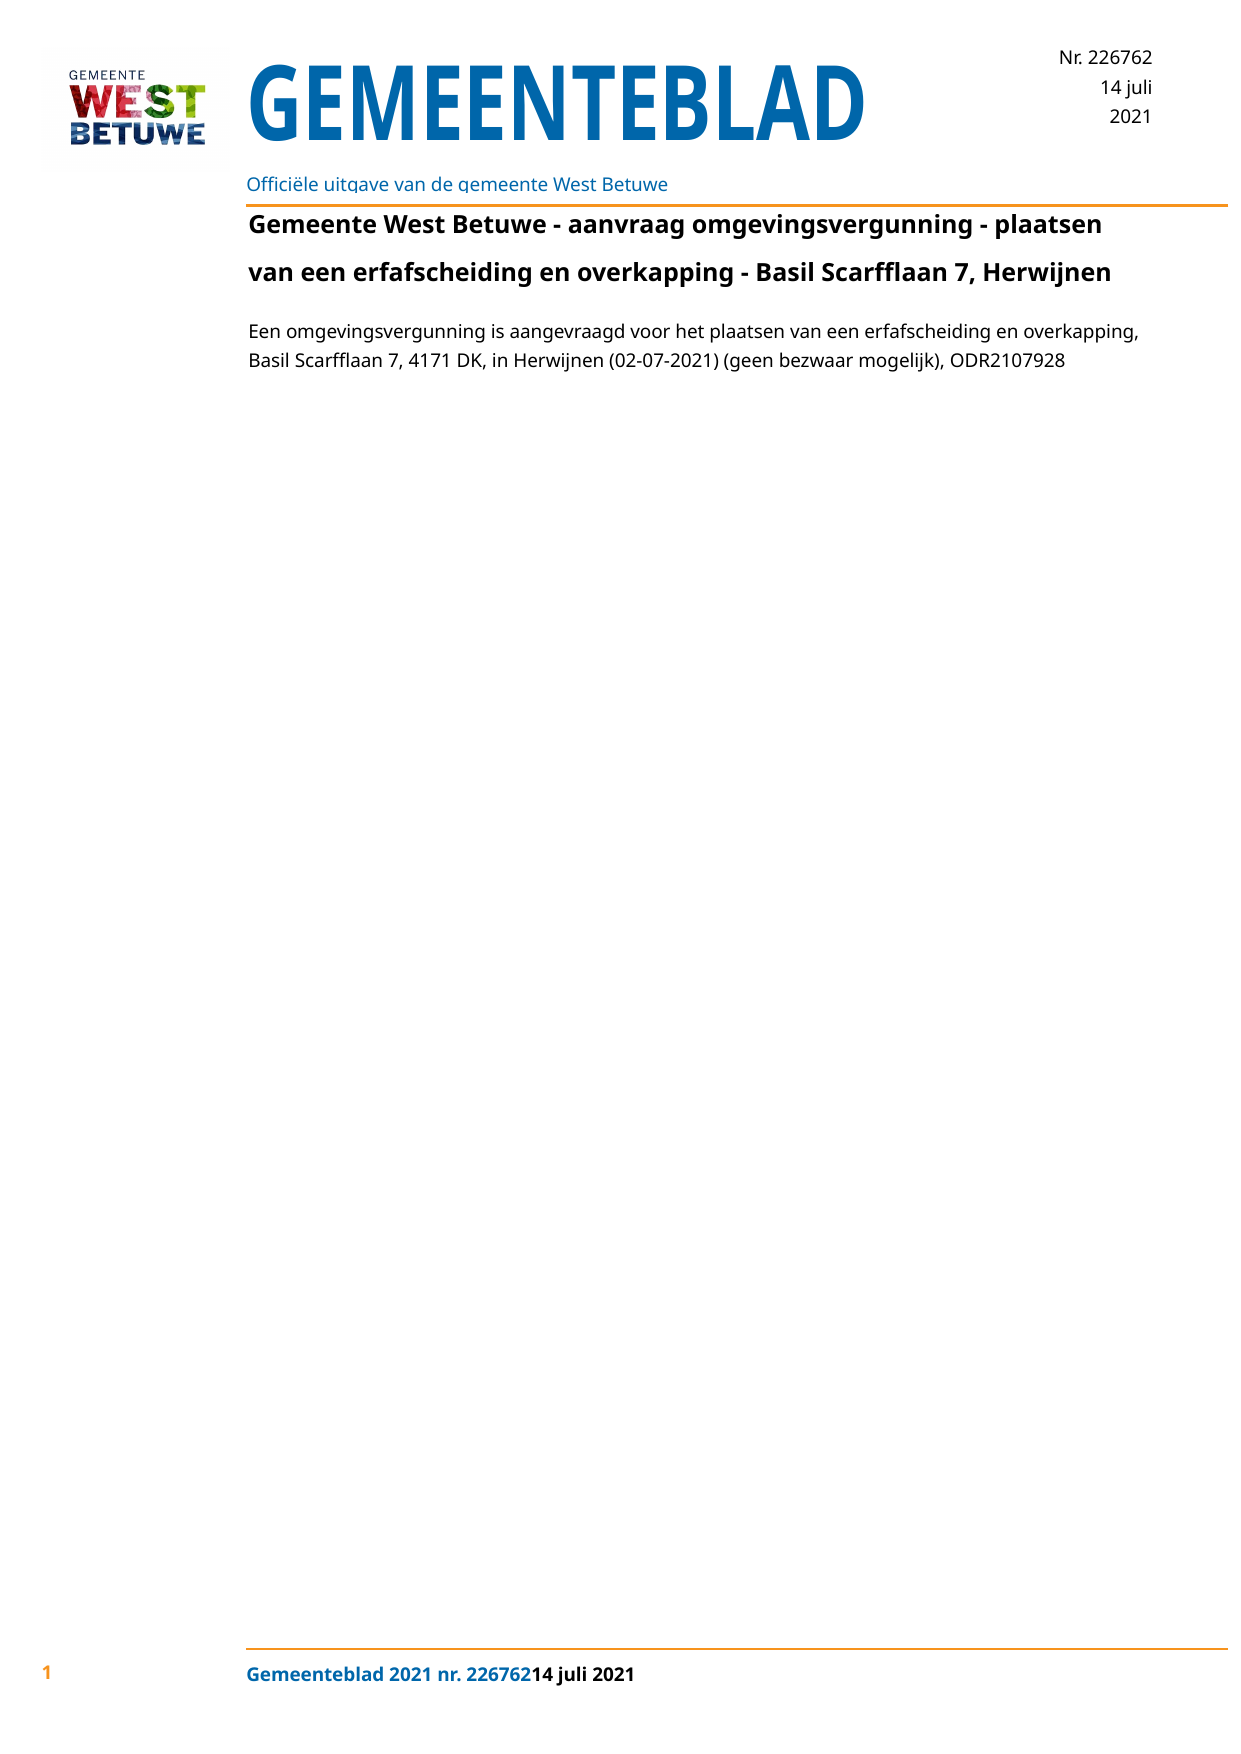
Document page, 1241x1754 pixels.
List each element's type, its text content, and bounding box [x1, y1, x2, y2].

text Gemeente West Betuwe - aanvraag omgevingsvergunning - plaatsen van een erfafscheiding en overkapping - Basil Scarfflaan 7, Herwijnen [248, 207, 1152, 288]
picture [41, 47, 231, 172]
text Een omgevingsvergunning is aangevraagd voor het plaatsen van een erfafscheiding en overkapping, Basil Scarfflaan 7, 4171 DK, in Herwijnen (02-07-2021) (geen bezwaar mogelijk), ODR2107928 [248, 318, 1152, 373]
